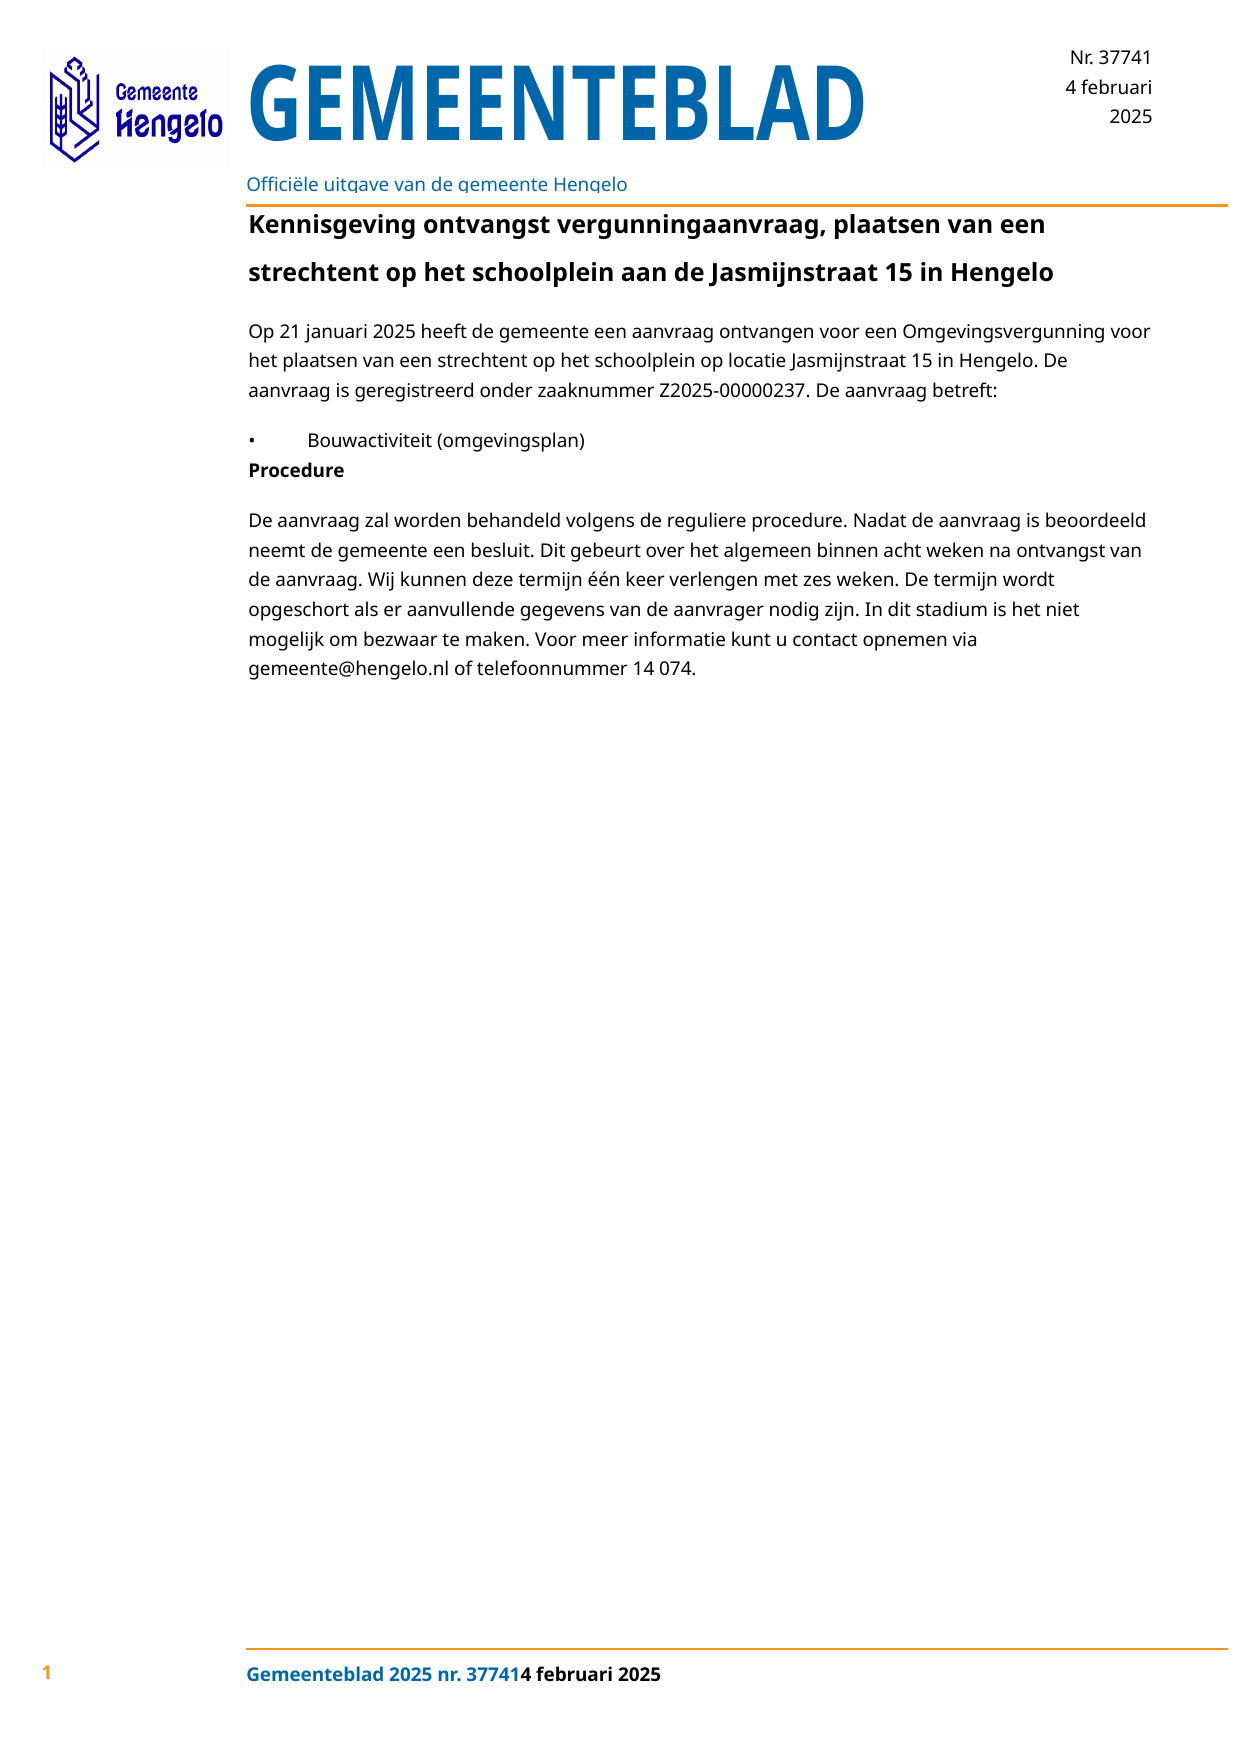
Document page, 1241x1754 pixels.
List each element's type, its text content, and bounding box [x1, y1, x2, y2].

picture [41, 47, 231, 172]
list Bouwactiviteit (omgevingsplan) [248, 427, 1152, 453]
text Procedure [248, 457, 1152, 483]
text Op 21 januari 2025 heeft de gemeente een aanvraag ontvangen voor een Omgevingsvergunning voor het plaatsen van een strechtent op het schoolplein op locatie Jasmijnstraat 15 in Hengelo. De aanvraag is geregistreerd onder zaaknummer Z2025-00000237. De aanvraag betreft: [248, 318, 1152, 403]
text Kennisgeving ontvangst vergunningaanvraag, plaatsen van een strechtent op het schoolplein aan de Jasmijnstraat 15 in Hengelo [248, 207, 1152, 288]
text De aanvraag zal worden behandeld volgens de reguliere procedure. Nadat de aanvraag is beoordeeld neemt de gemeente een besluit. Dit gebeurt over het algemeen binnen acht weken na ontvangst van de aanvraag. Wij kunnen deze termijn één keer verlengen met zes weken. De termijn wordt opgeschort als er aanvullende gegevens van de aanvrager nodig zijn. In dit stadium is het niet mogelijk om bezwaar te maken. Voor meer informatie kunt u contact opnemen via gemeente@hengelo.nl of telefoonnummer 14 074. [248, 507, 1152, 681]
